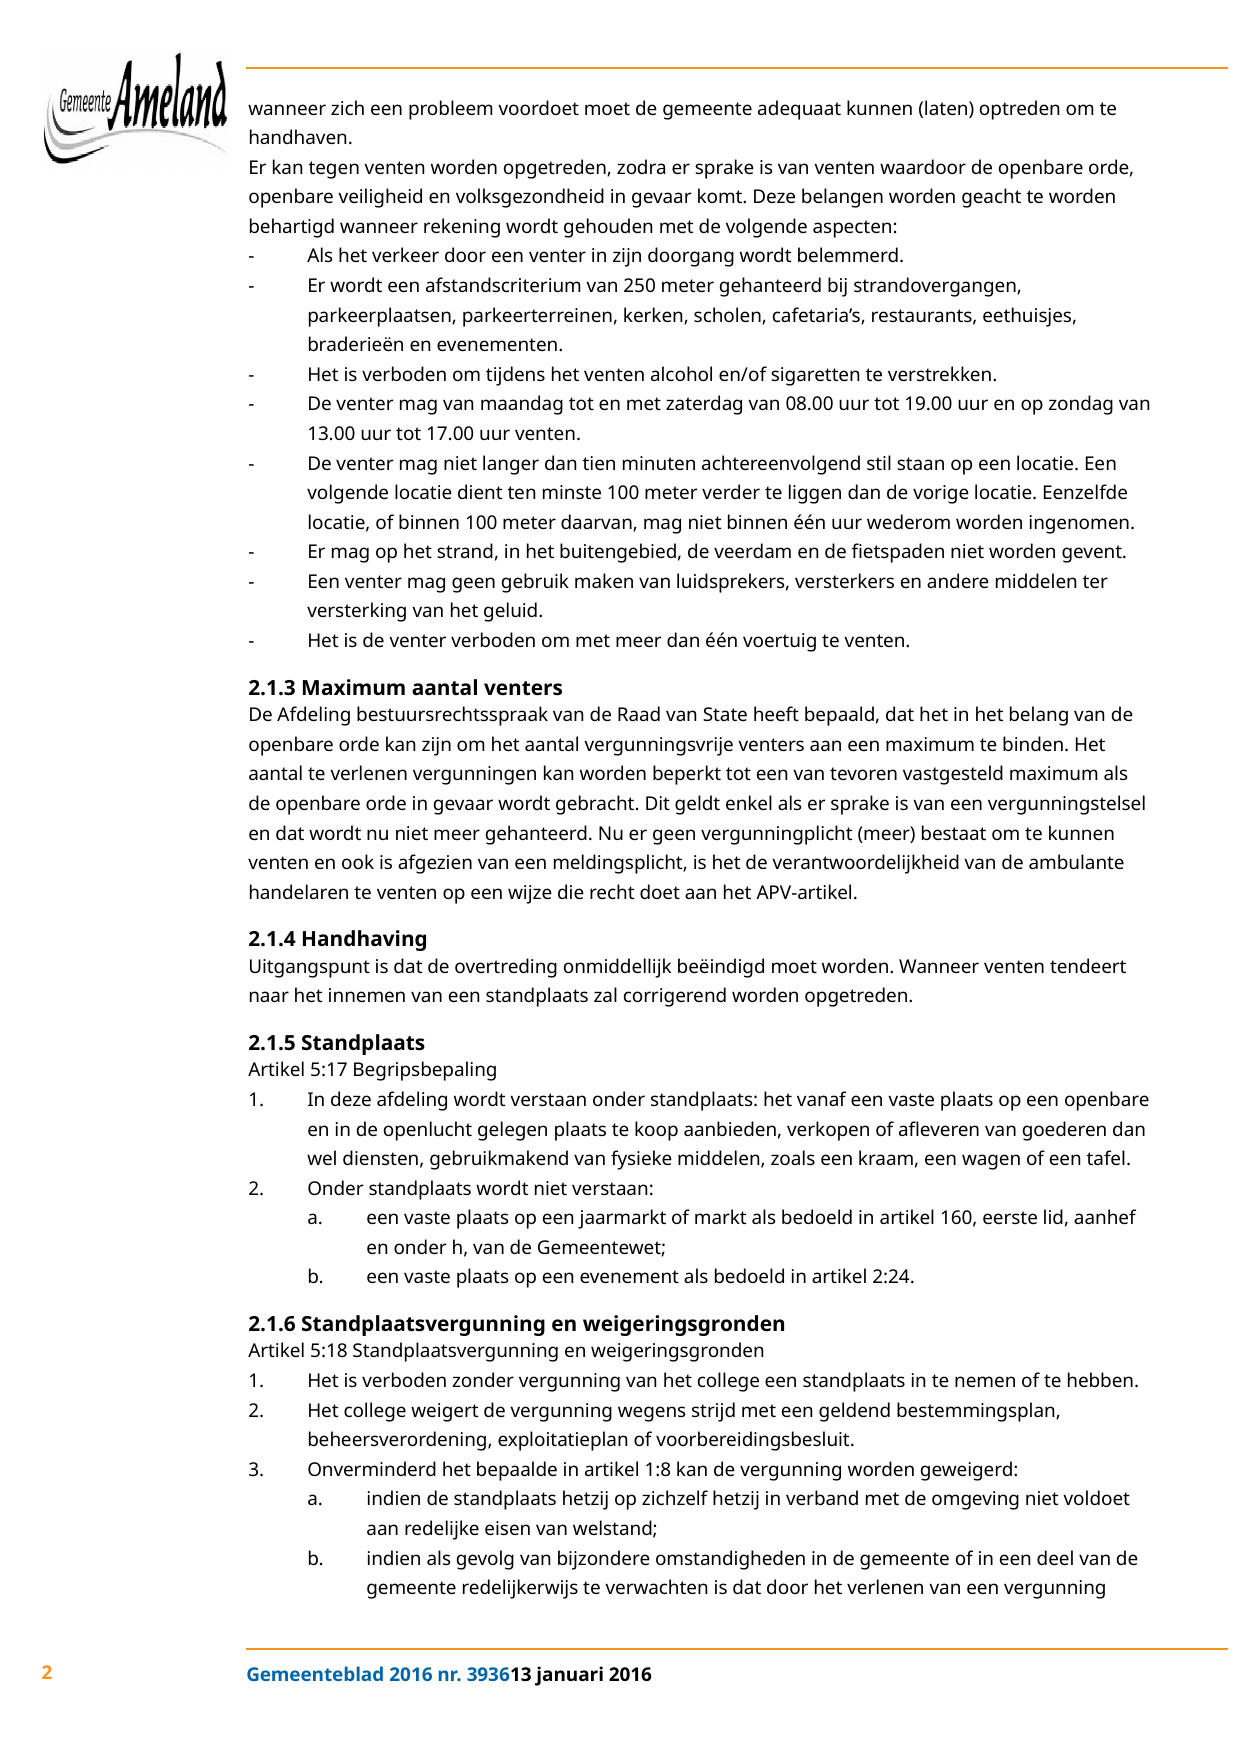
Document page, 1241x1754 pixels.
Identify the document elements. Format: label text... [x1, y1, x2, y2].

list indien de standplaats hetzij op zichzelf hetzij in verband met de omgeving niet voldoet aan redelijke eisen van welstand; [307, 1486, 1152, 1541]
text De Afdeling bestuursrechtsspraak van de Raad van State heeft bepaald, dat het in het belang van de openbare orde kan zijn om het aantal vergunningsvrije venters aan een maximum te binden. Het aantal te verlenen vergunningen kan worden beperkt tot een van tevoren vastgesteld maximum als de openbare orde in gevaar wordt gebracht. Dit geldt enkel als er sprake is van een vergunningstelsel en dat wordt nu niet meer gehanteerd. Nu er geen vergunningplicht (meer) bestaat om te kunnen venten en ook is afgezien van een meldingsplicht, is het de verantwoordelijkheid van de ambulante handelaren te venten op een wijze die recht doet aan het APV-artikel. [248, 701, 1152, 904]
list Het college weigert de vergunning wegens strijd met een geldend bestemmingsplan, beheersverordening, exploitatieplan of voorbereidingsbesluit. [248, 1397, 1152, 1452]
list Het is verboden om tijdens het venten alcohol en/of sigaretten te verstrekken. [248, 361, 1152, 387]
text Er kan tegen venten worden opgetreden, zodra er sprake is van venten waardoor de openbare orde, openbare veiligheid en volksgezondheid in gevaar komt. Deze belangen worden geacht te worden behartigd wanneer rekening wordt gehouden met de volgende aspecten: [248, 154, 1152, 239]
list De venter mag niet langer dan tien minuten achtereenvolgend stil staan op een locatie. Een volgende locatie dient ten minste 100 meter verder te liggen dan de vorige locatie. Eenzelfde locatie, of binnen 100 meter daarvan, mag niet binnen één uur wederom worden ingenomen. [248, 450, 1152, 535]
list Onder standplaats wordt niet verstaan: [248, 1175, 1152, 1201]
text Artikel 5:17 Begripsbepaling [248, 1057, 1152, 1082]
picture [41, 47, 231, 172]
list Er wordt een afstandscriterium van 250 meter gehanteerd bij strandovergangen, parkeerplaatsen, parkeerterreinen, kerken, scholen, cafetaria’s, restaurants, eethuisjes, braderieën en evenementen. [248, 272, 1152, 357]
list Het is de venter verboden om met meer dan één voertuig te venten. [248, 627, 1152, 653]
list De venter mag van maandag tot en met zaterdag van 08.00 uur tot 19.00 uur en op zondag van 13.00 uur tot 17.00 uur venten. [248, 391, 1152, 446]
text 2.1.3 Maximum aantal venters [248, 673, 1152, 701]
list Het is verboden zonder vergunning van het college een standplaats in te nemen of te hebben. [248, 1367, 1152, 1393]
list een vaste plaats op een jaarmarkt of markt als bedoeld in artikel 160, eerste lid, aanhef en onder h, van de Gemeentewet; [307, 1204, 1152, 1260]
list Een venter mag geen gebruik maken van luidsprekers, versterkers en andere middelen ter versterking van het geluid. [248, 568, 1152, 623]
list In deze afdeling wordt verstaan onder standplaats: het vanaf een vaste plaats op een openbare en in de openlucht gelegen plaats te koop aanbieden, verkopen of afleveren van goederen dan wel diensten, gebruikmakend van fysieke middelen, zoals een kraam, een wagen of een tafel. [248, 1086, 1152, 1171]
text 2.1.4 Handhaving [248, 924, 1152, 953]
text 2.1.5 Standplaats [248, 1028, 1152, 1057]
text Uitgangspunt is dat de overtreding onmiddellijk beëindigd moet worden. Wanneer venten tendeert naar het innemen van een standplaats zal corrigerend worden opgetreden. [248, 953, 1152, 1008]
list een vaste plaats op een evenement als bedoeld in artikel 2:24. [307, 1264, 1152, 1289]
text wanneer zich een probleem voordoet moet de gemeente adequaat kunnen (laten) optreden om te handhaven. [248, 95, 1152, 150]
text 2.1.6 Standplaatsvergunning en weigeringsgronden [248, 1309, 1152, 1338]
list Er mag op het strand, in het buitengebied, de veerdam en de fietspaden niet worden gevent. [248, 538, 1152, 564]
list Als het verkeer door een venter in zijn doorgang wordt belemmerd. [248, 243, 1152, 268]
text Artikel 5:18 Standplaatsvergunning en weigeringsgronden [248, 1338, 1152, 1363]
list Onverminderd het bepaalde in artikel 1:8 kan de vergunning worden geweigerd: [248, 1456, 1152, 1482]
list indien als gevolg van bijzondere omstandigheden in de gemeente of in een deel van de gemeente redelijkerwijs te verwachten is dat door het verlenen van een vergunning [307, 1545, 1152, 1600]
